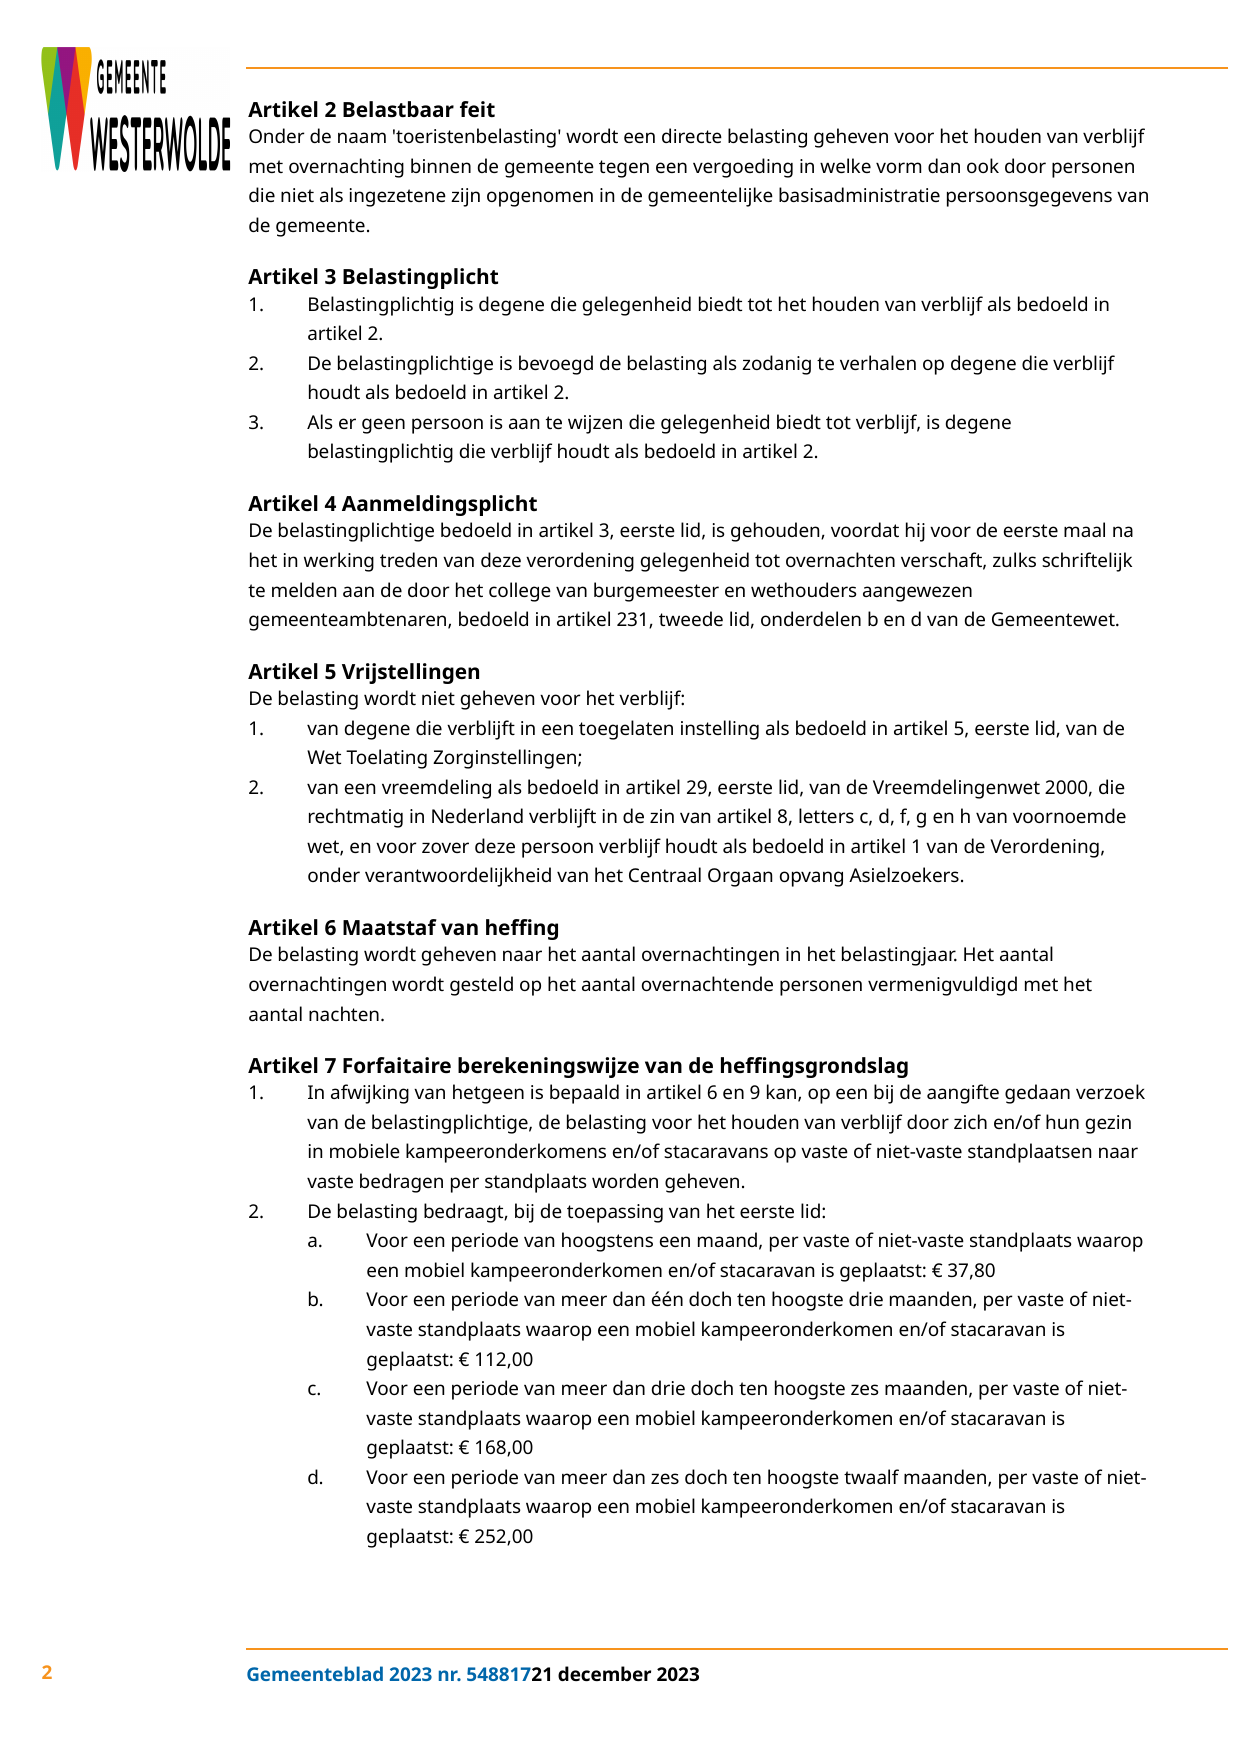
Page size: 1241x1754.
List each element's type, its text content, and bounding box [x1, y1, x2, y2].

text Artikel 5 Vrijstellingen [248, 657, 1152, 685]
list Belastingplichtig is degene die gelegenheid biedt tot het houden van verblijf als bedoeld in artikel 2. [248, 291, 1152, 346]
list De belasting bedraagt, bij de toepassing van het eerste lid: [248, 1198, 1152, 1224]
list Voor een periode van hoogstens een maand, per vaste of niet-vaste standplaats waarop een mobiel kampeeronderkomen en/of stacaravan is geplaatst: € 37,80 [307, 1227, 1152, 1283]
list van degene die verblijft in een toegelaten instelling als bedoeld in artikel 5, eerste lid, van de Wet Toelating Zorginstellingen; [248, 715, 1152, 770]
list Als er geen persoon is aan te wijzen die gelegenheid biedt tot verblijf, is degene belastingplichtig die verblijf houdt als bedoeld in artikel 2. [248, 409, 1152, 464]
list Voor een periode van meer dan zes doch ten hoogste twaalf maanden, per vaste of niet-vaste standplaats waarop een mobiel kampeeronderkomen en/of stacaravan is geplaatst: € 252,00 [307, 1464, 1152, 1549]
text De belasting wordt geheven naar het aantal overnachtingen in het belastingjaar. Het aantal overnachtingen wordt gesteld op het aantal overnachtende personen vermenigvuldigd met het aantal nachten. [248, 942, 1152, 1026]
text Artikel 3 Belastingplicht [248, 262, 1152, 291]
text Artikel 2 Belastbaar feit [248, 95, 1152, 123]
list In afwijking van hetgeen is bepaald in artikel 6 en 9 kan, op een bij de aangifte gedaan verzoek van de belastingplichtige, de belasting voor het houden van verblijf door zich en/of hun gezin in mobiele kampeeronderkomens en/of stacaravans op vaste of niet-vaste standplaatsen naar vaste bedragen per standplaats worden geheven. [248, 1079, 1152, 1194]
text De belasting wordt niet geheven voor het verblijf: [248, 685, 1152, 711]
list Voor een periode van meer dan één doch ten hoogste drie maanden, per vaste of niet-vaste standplaats waarop een mobiel kampeeronderkomen en/of stacaravan is geplaatst: € 112,00 [307, 1287, 1152, 1372]
text Artikel 6 Maatstaf van heffing [248, 913, 1152, 942]
list van een vreemdeling als bedoeld in artikel 29, eerste lid, van de Vreemdelingenwet 2000, die rechtmatig in Nederland verblijft in de zin van artikel 8, letters c, d, f, g en h van voornoemde wet, en voor zover deze persoon verblijf houdt als bedoeld in artikel 1 van de Verordening, onder verantwoordelijkheid van het Centraal Orgaan opvang Asielzoekers. [248, 774, 1152, 888]
text Onder de naam 'toeristenbelasting' wordt een directe belasting geheven voor het houden van verblijf met overnachting binnen de gemeente tegen een vergoeding in welke vorm dan ook door personen die niet als ingezetene zijn opgenomen in de gemeentelijke basisadministratie persoonsgegevens van de gemeente. [248, 123, 1152, 238]
text Artikel 7 Forfaitaire berekeningswijze van de heffingsgrondslag [248, 1051, 1152, 1079]
list Voor een periode van meer dan drie doch ten hoogste zes maanden, per vaste of niet-vaste standplaats waarop een mobiel kampeeronderkomen en/of stacaravan is geplaatst: € 168,00 [307, 1375, 1152, 1460]
picture [41, 47, 231, 172]
list De belastingplichtige is bevoegd de belasting als zodanig te verhalen op degene die verblijf houdt als bedoeld in artikel 2. [248, 350, 1152, 405]
text De belastingplichtige bedoeld in artikel 3, eerste lid, is gehouden, voordat hij voor de eerste maal na het in werking treden van deze verordening gelegenheid tot overnachten verschaft, zulks schriftelijk te melden aan de door het college van burgemeester en wethouders aangewezen gemeenteambtenaren, bedoeld in artikel 231, tweede lid, onderdelen b en d van de Gemeentewet. [248, 518, 1152, 632]
text Artikel 4 Aanmeldingsplicht [248, 489, 1152, 518]
